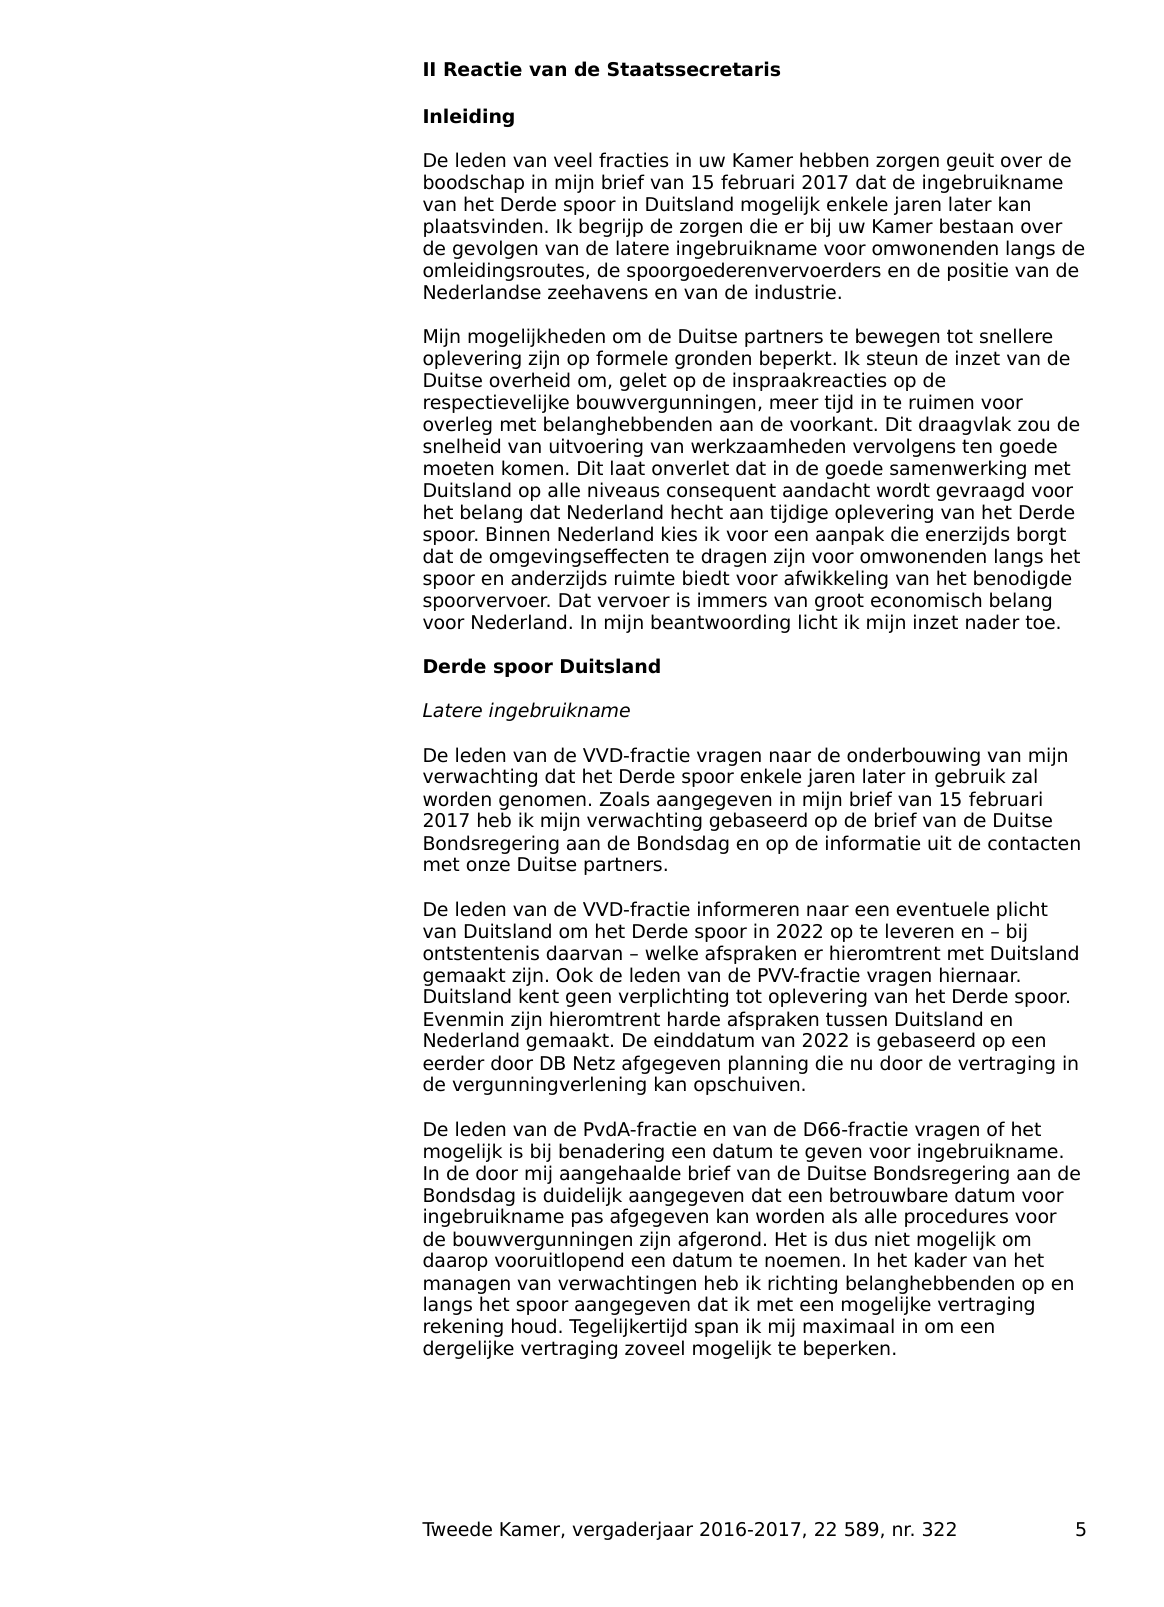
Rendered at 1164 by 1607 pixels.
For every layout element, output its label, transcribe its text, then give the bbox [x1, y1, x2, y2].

subtitle Latere ingebruikname [422, 700, 1087, 722]
text De leden van de PvdA-fractie en van de D66-fractie vragen of het mogelijk is bij benadering een datum te geven voor ingebruikname. In de door mij aangehaalde brief van de Duitse Bondsregering aan de Bondsdag is duidelijk aangegeven dat een betrouwbare datum voor ingebruikname pas afgegeven kan worden als alle procedures voor de bouwvergunningen zijn afgerond. Het is dus niet mogelijk om daarop vooruitlopend een datum te noemen. In het kader van het managen van verwachtingen heb ik richting belanghebbenden op en langs het spoor aangegeven dat ik met een mogelijke vertraging rekening houd. Tegelijkertijd span ik mij maximaal in om een dergelijke vertraging zoveel mogelijk te beperken. [422, 1118, 1087, 1360]
subtitle Inleiding [422, 106, 1087, 128]
subtitle II Reactie van de Staatssecretaris [422, 59, 1087, 81]
text De leden van de VVD-fractie vragen naar de onderbouwing van mijn verwachting dat het Derde spoor enkele jaren later in gebruik zal worden genomen. Zoals aangegeven in mijn brief van 15 februari 2017 heb ik mijn verwachting gebaseerd op de brief van de Duitse Bondsregering aan de Bondsdag en op de informatie uit de contacten met onze Duitse partners. [422, 744, 1087, 876]
text Mijn mogelijkheden om de Duitse partners te bewegen tot snellere oplevering zijn op formele gronden beperkt. Ik steun de inzet van de Duitse overheid om, gelet op de inspraakreacties op de respectievelijke bouwvergunningen, meer tijd in te ruimen voor overleg met belanghebbenden aan de voorkant. Dit draagvlak zou de snelheid van uitvoering van werkzaamheden vervolgens ten goede moeten komen. Dit laat onverlet dat in de goede samenwerking met Duitsland op alle niveaus consequent aandacht wordt gevraagd voor het belang dat Nederland hecht aan tijdige oplevering van het Derde spoor. Binnen Nederland kies ik voor een aanpak die enerzijds borgt dat de omgevingseffecten te dragen zijn voor omwonenden langs het spoor en anderzijds ruimte biedt voor afwikkeling van het benodigde spoorvervoer. Dat vervoer is immers van groot economisch belang voor Nederland. In mijn beantwoording licht ik mijn inzet nader toe. [422, 326, 1087, 634]
subtitle Derde spoor Duitsland [422, 656, 1087, 678]
text De leden van de VVD-fractie informeren naar een eventuele plicht van Duitsland om het Derde spoor in 2022 op te leveren en – bij ontstentenis daarvan – welke afspraken er hieromtrent met Duitsland gemaakt zijn. Ook de leden van de PVV-fractie vragen hiernaar. Duitsland kent geen verplichting tot oplevering van het Derde spoor. Evenmin zijn hieromtrent harde afspraken tussen Duitsland en Nederland gemaakt. De einddatum van 2022 is gebaseerd op een eerder door DB Netz afgegeven planning die nu door de vertraging in de vergunningverlening kan opschuiven. [422, 898, 1087, 1096]
text De leden van veel fracties in uw Kamer hebben zorgen geuit over de boodschap in mijn brief van 15 februari 2017 dat de ingebruikname van het Derde spoor in Duitsland mogelijk enkele jaren later kan plaatsvinden. Ik begrijp de zorgen die er bij uw Kamer bestaan over de gevolgen van de latere ingebruikname voor omwonenden langs de omleidingsroutes, de spoorgoederenvervoerders en de positie van de Nederlandse zeehavens en van de industrie. [422, 150, 1087, 304]
